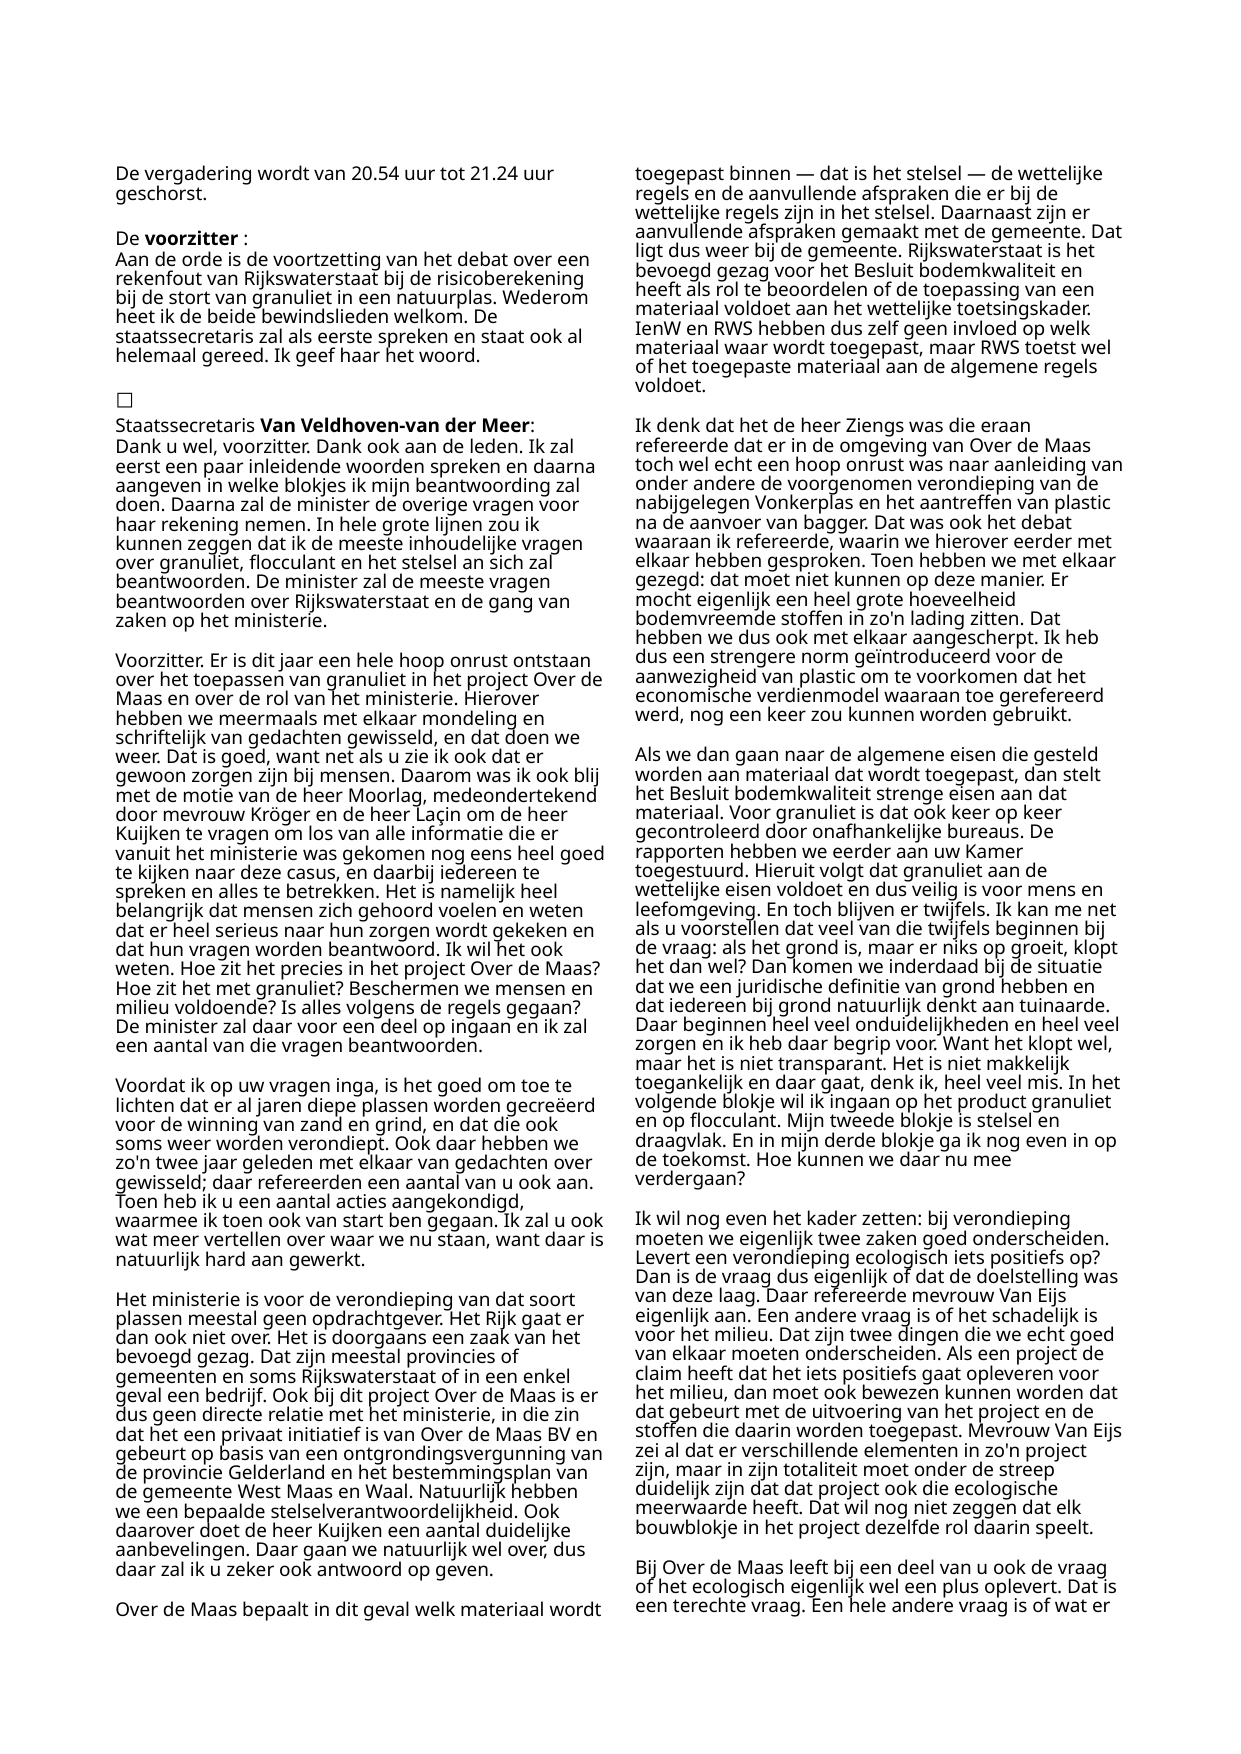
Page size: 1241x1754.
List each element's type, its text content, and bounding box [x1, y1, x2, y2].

text Voorzitter. Er is dit jaar een hele hoop onrust ontstaan over het toepassen van granuliet in het project Over de Maas en over de rol van het ministerie. Hierover hebben we meermaals met elkaar mondeling en schriftelijk van gedachten gewisseld, en dat doen we weer. Dat is goed, want net als u zie ik ook dat er gewoon zorgen zijn bij mensen. Daarom was ik ook blij met de motie van de heer Moorlag, medeondertekend door mevrouw Kröger en de heer Laçin om de heer Kuijken te vragen om los van alle informatie die er vanuit het ministerie was gekomen nog eens heel goed te kijken naar deze casus, en daarbij iedereen te spreken en alles te betrekken. Het is namelijk heel belangrijk dat mensen zich gehoord voelen en weten dat er heel serieus naar hun zorgen wordt gekeken en dat hun vragen worden beantwoord. Ik wil het ook weten. Hoe zit het precies in het project Over de Maas? Hoe zit het met granuliet? Beschermen we mensen en milieu voldoende? Is alles volgens de regels gegaan? De minister zal daar voor een deel op ingaan en ik zal een aantal van die vragen beantwoorden. [115, 652, 605, 1057]
text Aan de orde is de voortzetting van het debat over een rekenfout van Rijkswaterstaat bij de risicoberekening bij de stort van granuliet in een natuurplas. Wederom heet ik de beide bewindslieden welkom. De staatssecretaris zal als eerste spreken en staat ook al helemaal gereed. Ik geef haar het woord. [115, 251, 605, 366]
text De vergadering wordt van 20.54 uur tot 21.24 uur geschorst. [115, 165, 605, 204]
text Ik denk dat het de heer Ziengs was die eraan refereerde dat er in de omgeving van Over de Maas toch wel echt een hoop onrust was naar aanleiding van onder andere de voorgenomen verondieping van de nabijgelegen Vonkerplas en het aantreffen van plastic na de aanvoer van bagger. Dat was ook het debat waaraan ik refereerde, waarin we hierover eerder met elkaar hebben gesproken. Toen hebben we met elkaar gezegd: dat moet niet kunnen op deze manier. Er mocht eigenlijk een heel grote hoeveelheid bodemvreemde stoffen in zo'n lading zitten. Dat hebben we dus ook met elkaar aangescherpt. Ik heb dus een strengere norm geïntroduceerd voor de aanwezigheid van plastic om te voorkomen dat het economische verdienmodel waaraan toe gerefereerd werd, nog een keer zou kunnen worden gebruikt. [635, 417, 1125, 726]
text Als we dan gaan naar de algemene eisen die gesteld worden aan materiaal dat wordt toegepast, dan stelt het Besluit bodemkwaliteit strenge eisen aan dat materiaal. Voor granuliet is dat ook keer op keer gecontroleerd door onafhankelijke bureaus. De rapporten hebben we eerder aan uw Kamer toegestuurd. Hieruit volgt dat granuliet aan de wettelijke eisen voldoet en dus veilig is voor mens en leefomgeving. En toch blijven er twijfels. Ik kan me net als u voorstellen dat veel van die twijfels beginnen bij de vraag: als het grond is, maar er niks op groeit, klopt het dan wel? Dan komen we inderdaad bij de situatie dat we een juridische definitie van grond hebben en dat iedereen bij grond natuurlijk denkt aan tuinaarde. Daar beginnen heel veel onduidelijkheden en heel veel zorgen en ik heb daar begrip voor. Want het klopt wel, maar het is niet transparant. Het is niet makkelijk toegankelijk en daar gaat, denk ik, heel veel mis. In het volgende blokje wil ik ingaan op het product granuliet en op flocculant. Mijn tweede blokje is stelsel en draagvlak. En in mijn derde blokje ga ik nog even in op de toekomst. Hoe kunnen we daar nu mee verdergaan? [635, 746, 1125, 1189]
text toegepast binnen — dat is het stelsel — de wettelijke regels en de aanvullende afspraken die er bij de wettelijke regels zijn in het stelsel. Daarnaast zijn er aanvullende afspraken gemaakt met de gemeente. Dat ligt dus weer bij de gemeente. Rijkswaterstaat is het bevoegd gezag voor het Besluit bodemkwaliteit en heeft als rol te beoordelen of de toepassing van een materiaal voldoet aan het wettelijke toetsingskader. IenW en RWS hebben dus zelf geen invloed op welk materiaal waar wordt toegepast, maar RWS toetst wel of het toegepaste materiaal aan de algemene regels voldoet. [635, 165, 1125, 397]
text Dank u wel, voorzitter. Dank ook aan de leden. Ik zal eerst een paar inleidende woorden spreken en daarna aangeven in welke blokjes ik mijn beantwoording zal doen. Daarna zal de minister de overige vragen voor haar rekening nemen. In hele grote lijnen zou ik kunnen zeggen dat ik de meeste inhoudelijke vragen over granuliet, flocculant en het stelsel an sich zal beantwoorden. De minister zal de meeste vragen beantwoorden over Rijkswaterstaat en de gang van zaken op het ministerie. [115, 438, 605, 631]
text ⬜ [115, 387, 605, 413]
text Bij Over de Maas leeft bij een deel van u ook de vraag of het ecologisch eigenlijk wel een plus oplevert. Dat is een terechte vraag. Een hele andere vraag is of wat er [635, 1559, 1125, 1616]
text Voordat ik op uw vragen inga, is het goed om toe te lichten dat er al jaren diepe plassen worden gecreëerd voor de winning van zand en grind, en dat die ook soms weer worden verondiept. Ook daar hebben we zo'n twee jaar geleden met elkaar van gedachten over gewisseld; daar refereerden een aantal van u ook aan. Toen heb ik u een aantal acties aangekondigd, waarmee ik toen ook van start ben gegaan. Ik zal u ook wat meer vertellen over waar we nu staan, want daar is natuurlijk hard aan gewerkt. [115, 1077, 605, 1270]
text Ik wil nog even het kader zetten: bij verondieping moeten we eigenlijk twee zaken goed onderscheiden. Levert een verondieping ecologisch iets positiefs op? Dan is de vraag dus eigenlijk of dat de doelstelling was van deze laag. Daar refereerde mevrouw Van Eijs eigenlijk aan. Een andere vraag is of het schadelijk is voor het milieu. Dat zijn twee dingen die we echt goed van elkaar moeten onderscheiden. Als een project de claim heeft dat het iets positiefs gaat opleveren voor het milieu, dan moet ook bewezen kunnen worden dat dat gebeurt met de uitvoering van het project en de stoffen die daarin worden toegepast. Mevrouw Van Eijs zei al dat er verschillende elementen in zo'n project zijn, maar in zijn totaliteit moet onder de streep duidelijk zijn dat dat project ook die ecologische meerwaarde heeft. Dat wil nog niet zeggen dat elk bouwblokje in het project dezelfde rol daarin speelt. [635, 1210, 1125, 1538]
text De voorzitter : [115, 225, 605, 251]
text Het ministerie is voor de verondieping van dat soort plassen meestal geen opdrachtgever. Het Rijk gaat er dan ook niet over. Het is doorgaans een zaak van het bevoegd gezag. Dat zijn meestal provincies of gemeenten en soms Rijkswaterstaat of in een enkel geval een bedrijf. Ook bij dit project Over de Maas is er dus geen directe relatie met het ministerie, in die zin dat het een privaat initiatief is van Over de Maas BV en gebeurt op basis van een ontgrondingsvergunning van de provincie Gelderland en het bestemmingsplan van de gemeente West Maas en Waal. Natuurlijk hebben we een bepaalde stelselverantwoordelijkheid. Ook daarover doet de heer Kuijken een aantal duidelijke aanbevelingen. Daar gaan we natuurlijk wel over, dus daar zal ik u zeker ook antwoord op geven. [115, 1291, 605, 1580]
text Staatssecretaris Van Veldhoven-van der Meer: [115, 413, 605, 438]
text Over de Maas bepaalt in dit geval welk materiaal wordt [115, 1601, 605, 1620]
